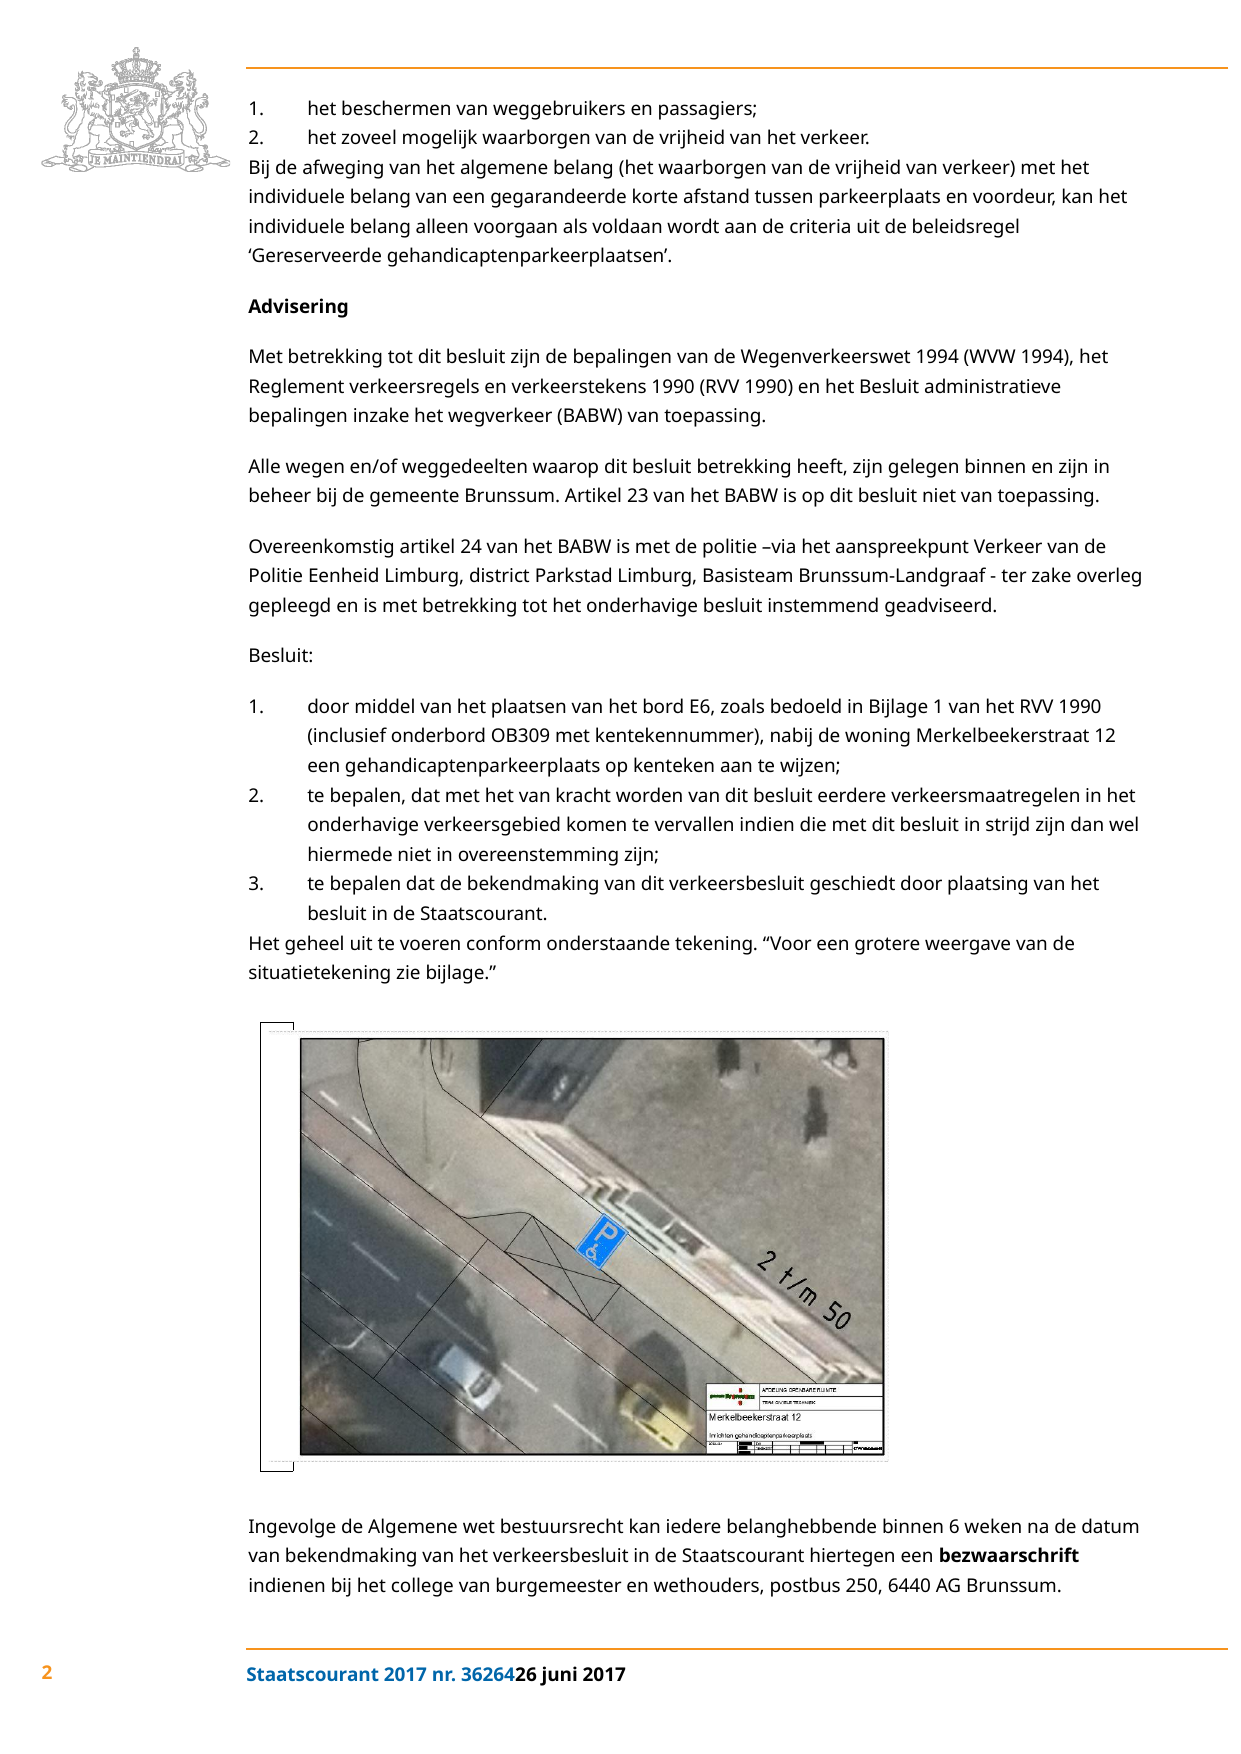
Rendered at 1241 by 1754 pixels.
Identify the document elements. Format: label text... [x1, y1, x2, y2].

text Bij de afweging van het algemene belang (het waarborgen van de vrijheid van verkeer) met het individuele belang van een gegarandeerde korte afstand tussen parkeerplaats en voordeur, kan het individuele belang alleen voorgaan als voldaan wordt aan de criteria uit de beleidsregel ‘Gereserveerde gehandicaptenparkeerplaatsen’. [248, 154, 1152, 268]
picture [41, 47, 231, 172]
text Besluit: [248, 643, 1152, 668]
text Advisering [248, 293, 1152, 319]
list te bepalen dat de bekendmaking van dit verkeersbesluit geschiedt door plaatsing van het besluit in de Staatscourant. [248, 871, 1152, 926]
list door middel van het plaatsen van het bord E6, zoals bedoeld in Bijlage 1 van het RVV 1990 (inclusief onderbord OB309 met kentekennummer), nabij de woning Merkelbeekerstraat 12 een gehandicaptenparkeerplaats op kenteken aan te wijzen; [248, 693, 1152, 778]
list het beschermen van weggebruikers en passagiers; [248, 95, 1152, 121]
text Alle wegen en/of weggedeelten waarop dit besluit betrekking heeft, zijn gelegen binnen en zijn in beheer bij de gemeente Brunssum. Artikel 23 van het BABW is op dit besluit niet van toepassing. [248, 453, 1152, 508]
picture [268, 1030, 889, 1462]
list te bepalen, dat met het van kracht worden van dit besluit eerdere verkeersmaatregelen in het onderhavige verkeersgebied komen te vervallen indien die met dit besluit in strijd zijn dan wel hiermede niet in overeenstemming zijn; [248, 782, 1152, 867]
list het zoveel mogelijk waarborgen van de vrijheid van het verkeer. [248, 124, 1152, 150]
text Ingevolge de Algemene wet bestuursrecht kan iedere belanghebbende binnen 6 weken na de datum van bekendmaking van het verkeersbesluit in de Staatscourant hiertegen een bezwaar­schrift indienen bij het college van burgemeester en wethouders, postbus 250, 6440 AG Brunssum. [248, 1513, 1152, 1598]
text Het geheel uit te voeren conform onderstaande tekening. “Voor een grotere weergave van de situatietekening zie bijlage.” [248, 930, 1152, 985]
text Overeenkomstig artikel 24 van het BABW is met de politie –via het aanspreekpunt Verkeer van de Politie Eenheid Limburg, district Parkstad Limburg, Basisteam Brunssum-Landgraaf - ter zake overleg gepleegd en is met betrekking tot het onderhavige besluit instemmend geadviseerd. [248, 533, 1152, 618]
text Met betrekking tot dit besluit zijn de bepalingen van de Wegenverkeerswet 1994 (WVW 1994), het Reglement verkeersregels en verkeerstekens 1990 (RVV 1990) en het Besluit administratieve bepalingen inzake het wegverkeer (BABW) van toepassing. [248, 343, 1152, 428]
